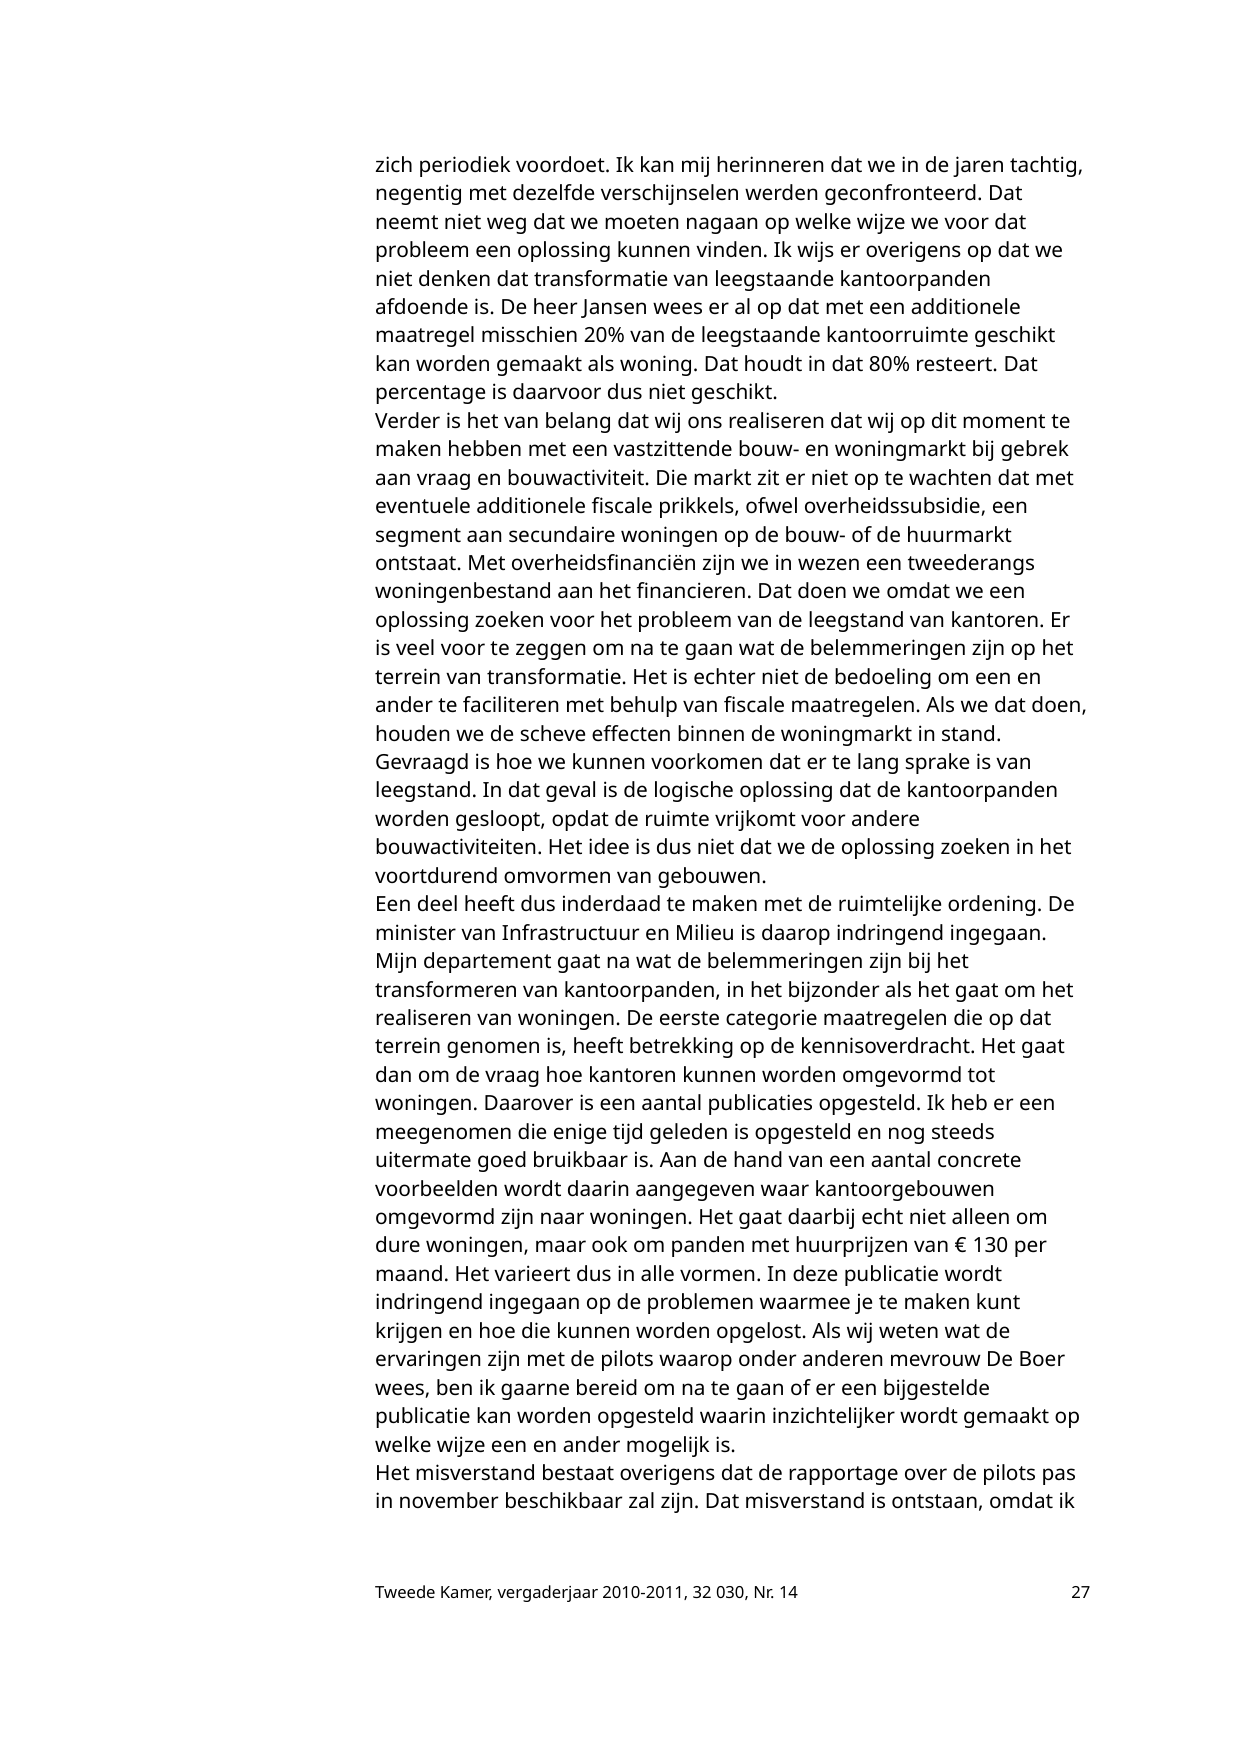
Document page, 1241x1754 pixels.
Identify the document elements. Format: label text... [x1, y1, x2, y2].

text zich periodiek voordoet. Ik kan mij herinneren dat we in de jaren tachtig, negentig met dezelfde verschijnselen werden geconfronteerd. Dat neemt niet weg dat we moeten nagaan op welke wijze we voor dat probleem een oplossing kunnen vinden. Ik wijs er overigens op dat we niet denken dat transformatie van leegstaande kantoorpanden afdoende is. De heer Jansen wees er al op dat met een additionele maatregel misschien 20% van de leegstaande kantoorruimte geschikt kan worden gemaakt als woning. Dat houdt in dat 80% resteert. Dat percentage is daarvoor dus niet geschikt. [375, 150, 1090, 406]
text Een deel heeft dus inderdaad te maken met de ruimtelijke ordening. De minister van Infrastructuur en Milieu is daarop indringend ingegaan. [375, 889, 1090, 946]
text Mijn departement gaat na wat de belemmeringen zijn bij het transformeren van kantoorpanden, in het bijzonder als het gaat om het realiseren van woningen. De eerste categorie maatregelen die op dat terrein genomen is, heeft betrekking op de kennisoverdracht. Het gaat dan om de vraag hoe kantoren kunnen worden omgevormd tot woningen. Daarover is een aantal publicaties opgesteld. Ik heb er een meegenomen die enige tijd geleden is opgesteld en nog steeds uitermate goed bruikbaar is. Aan de hand van een aantal concrete voorbeelden wordt daarin aangegeven waar kantoorgebouwen omgevormd zijn naar woningen. Het gaat daarbij echt niet alleen om dure woningen, maar ook om panden met huurprijzen van € 130 per maand. Het varieert dus in alle vormen. In deze publicatie wordt indringend ingegaan op de problemen waarmee je te maken kunt krijgen en hoe die kunnen worden opgelost. Als wij weten wat de ervaringen zijn met de pilots waarop onder anderen mevrouw De Boer wees, ben ik gaarne bereid om na te gaan of er een bijgestelde publicatie kan worden opgesteld waarin inzichtelijker wordt gemaakt op welke wijze een en ander mogelijk is. [375, 946, 1090, 1458]
text Verder is het van belang dat wij ons realiseren dat wij op dit moment te maken hebben met een vastzittende bouw- en woningmarkt bij gebrek aan vraag en bouwactiviteit. Die markt zit er niet op te wachten dat met eventuele additionele fiscale prikkels, ofwel overheidssubsidie, een segment aan secundaire woningen op de bouw- of de huurmarkt ontstaat. Met overheidsfinanciën zijn we in wezen een tweederangs woningenbestand aan het financieren. Dat doen we omdat we een oplossing zoeken voor het probleem van de leegstand van kantoren. Er is veel voor te zeggen om na te gaan wat de belemmeringen zijn op het terrein van transformatie. Het is echter niet de bedoeling om een en ander te faciliteren met behulp van fiscale maatregelen. Als we dat doen, houden we de scheve effecten binnen de woningmarkt in stand. Gevraagd is hoe we kunnen voorkomen dat er te lang sprake is van leegstand. In dat geval is de logische oplossing dat de kantoorpanden worden gesloopt, opdat de ruimte vrijkomt voor andere bouwactiviteiten. Het idee is dus niet dat we de oplossing zoeken in het voortdurend omvormen van gebouwen. [375, 406, 1090, 889]
text Het misverstand bestaat overigens dat de rapportage over de pilots pas in november beschikbaar zal zijn. Dat misverstand is ontstaan, omdat ik [375, 1458, 1090, 1515]
